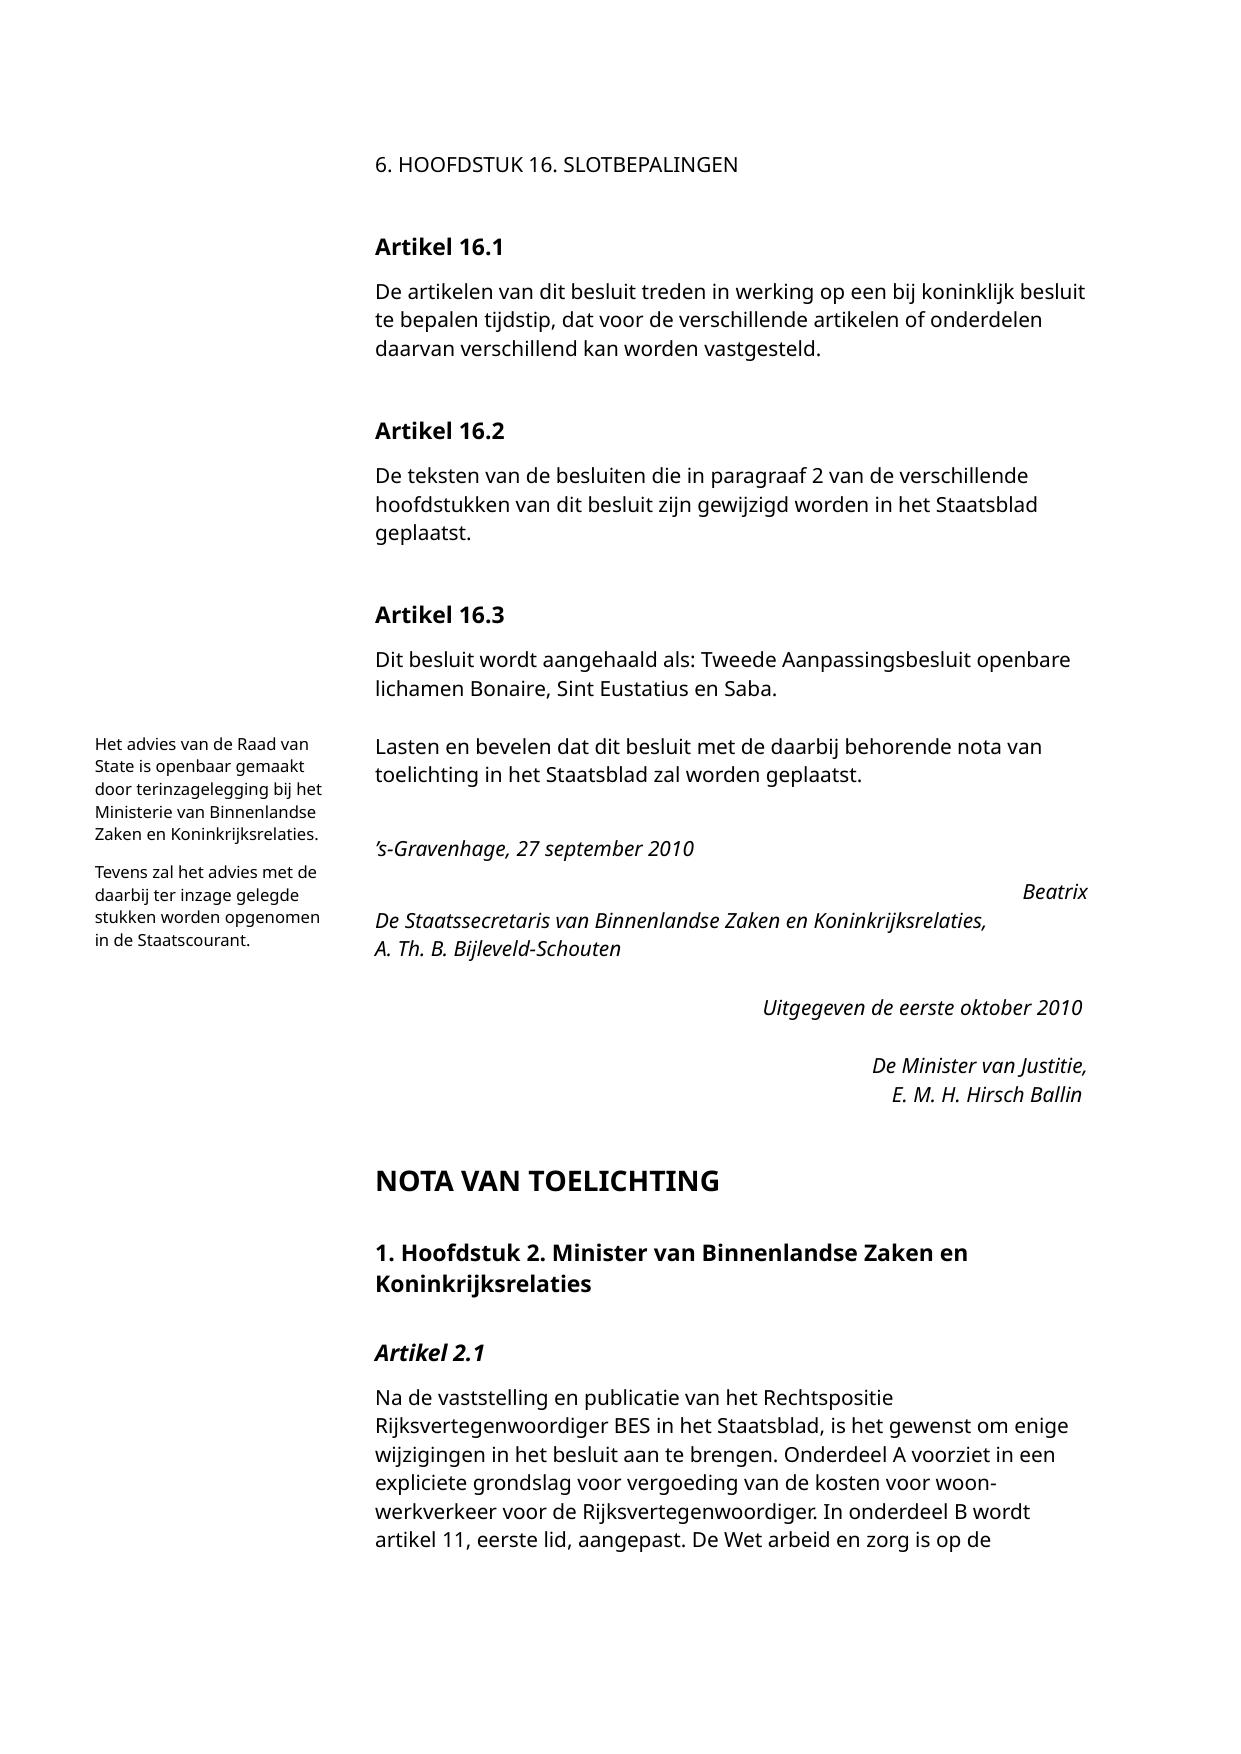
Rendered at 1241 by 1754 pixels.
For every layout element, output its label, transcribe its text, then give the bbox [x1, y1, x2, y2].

subtitle Artikel 16.3 [375, 599, 1090, 630]
text Uitgegeven de eerste oktober 2010 [375, 993, 1090, 1021]
text De artikelen van dit besluit treden in werking op een bij koninklijk besluit te bepalen tijdstip, dat voor de verschillende artikelen of onderdelen daarvan verschillend kan worden vastgesteld. [375, 277, 1090, 362]
text ’s-Gravenhage, 27 september 2010 [375, 834, 1090, 862]
text De Minister van Justitie, [375, 1051, 1090, 1080]
text Dit besluit wordt aangehaald als: Tweede Aanpassingsbesluit openbare lichamen Bonaire, Sint Eustatius en Saba. [375, 645, 1090, 702]
text A. Th. B. Bijleveld-Schouten [375, 934, 1090, 963]
subtitle 1. Hoofdstuk 2. Minister van Binnenlandse Zaken en Koninkrijksrelaties [375, 1237, 1090, 1299]
subtitle Artikel 2.1 [375, 1337, 1090, 1368]
subtitle 6. HOOFDSTUK 16. SLOTBEPALINGEN [375, 150, 1090, 178]
text Lasten en bevelen dat dit besluit met de daarbij behorende nota van toelichting in het Staatsblad zal worden geplaatst. [375, 732, 1090, 789]
text Beatrix [375, 877, 1090, 906]
subtitle NOTA VAN TOELICHTING [375, 1161, 1090, 1199]
text Na de vaststelling en publicatie van het Rechtspositie Rijksvertegenwoordiger BES in het Staatsblad, is het gewenst om enige wijzigingen in het besluit aan te brengen. Onderdeel A voorziet in een expliciete grondslag voor vergoeding van de kosten voor woon-werkverkeer voor de Rijksvertegenwoordiger. In onderdeel B wordt artikel 11, eerste lid, aangepast. De Wet arbeid en zorg is op de [375, 1383, 1090, 1554]
subtitle Artikel 16.1 [375, 231, 1090, 262]
text De teksten van de besluiten die in paragraaf 2 van de verschillende hoofdstukken van dit besluit zijn gewijzigd worden in het Staatsblad geplaatst. [375, 461, 1090, 547]
subtitle Artikel 16.2 [375, 415, 1090, 446]
text De Staatssecretaris van Binnenlandse Zaken en Koninkrijksrelaties, [375, 906, 1090, 934]
text Het advies van de Raad van State is openbaar gemaakt door terinzagelegging bij het Ministerie van Binnenlandse Zaken en Koninkrijksrelaties. [94, 732, 328, 846]
text [94, 846, 328, 861]
text E. M. H. Hirsch Ballin [375, 1080, 1090, 1108]
text Tevens zal het advies met de daarbij ter inzage gelegde stukken worden opgenomen in de Staatscourant. [94, 861, 328, 952]
